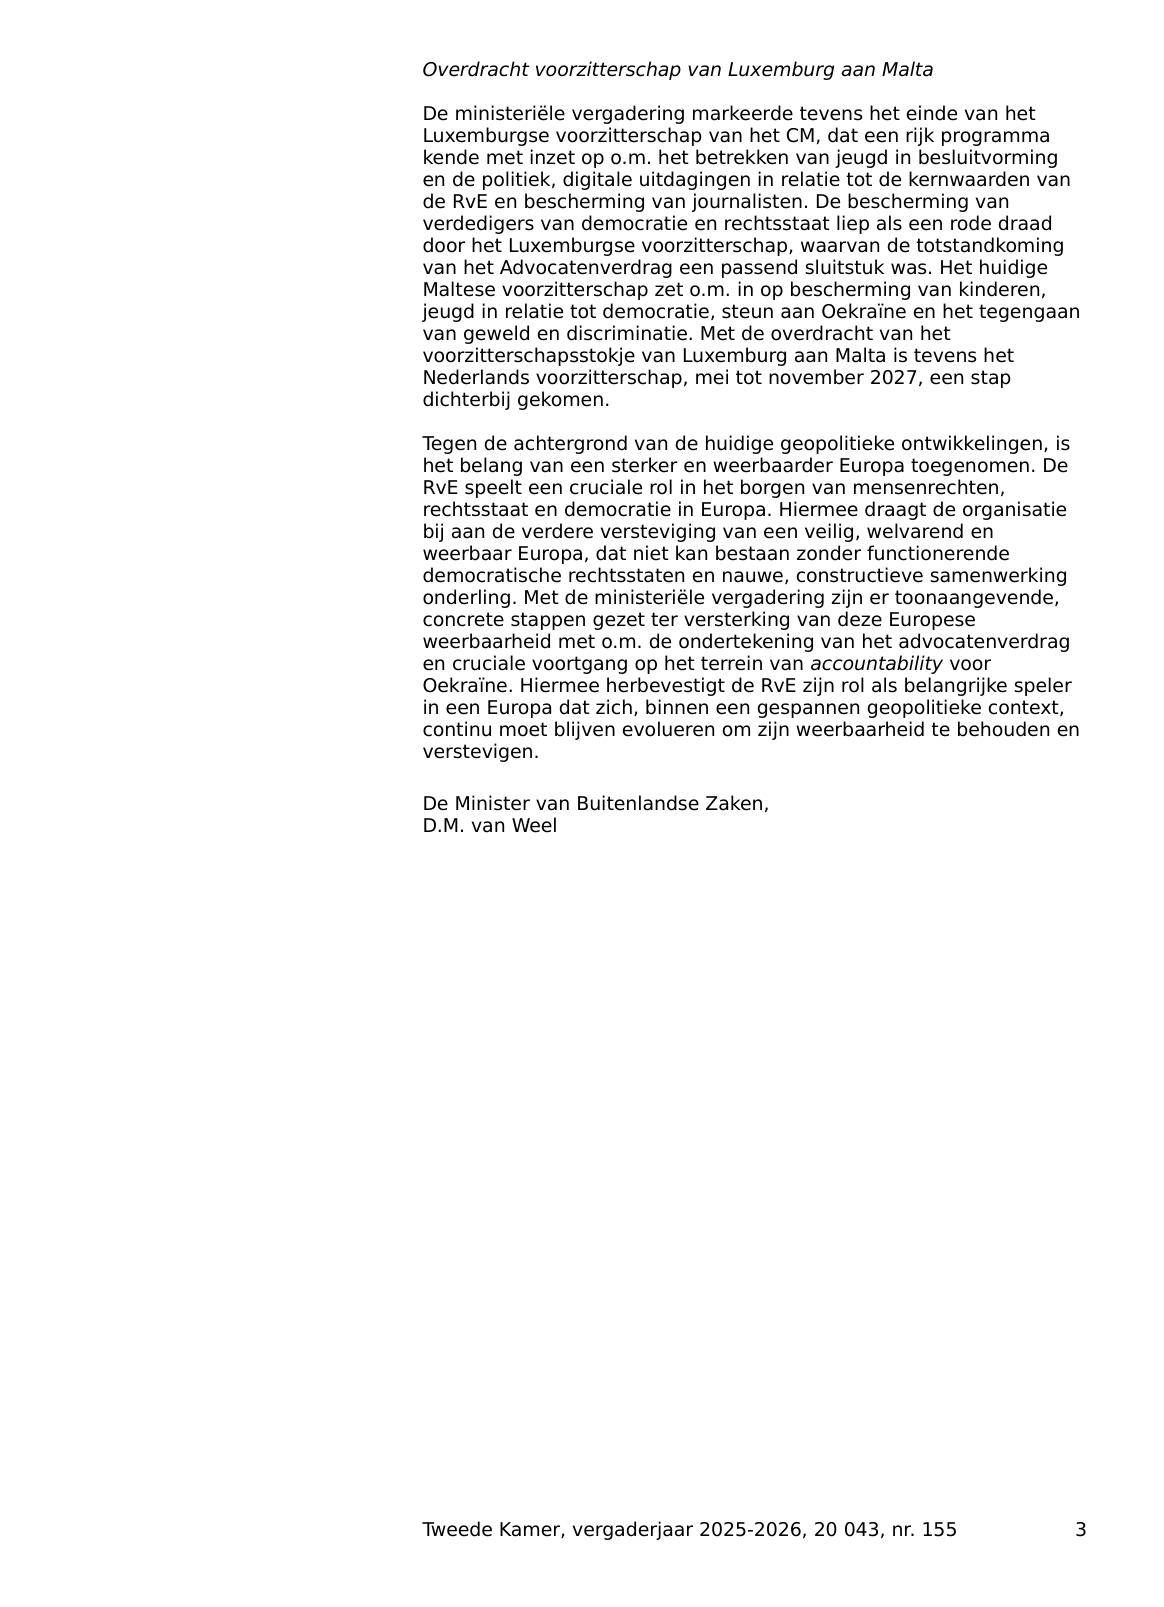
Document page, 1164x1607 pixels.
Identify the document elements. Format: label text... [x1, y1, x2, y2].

text Tegen de achtergrond van de huidige geopolitieke ontwikkelingen, is het belang van een sterker en weerbaarder Europa toegenomen. De RvE speelt een cruciale rol in het borgen van mensenrechten, rechtsstaat en democratie in Europa. Hiermee draagt de organisatie bij aan de verdere versteviging van een veilig, welvarend en weerbaar Europa, dat niet kan bestaan zonder functionerende democratische rechtsstaten en nauwe, constructieve samenwerking onderling. Met de ministeriële vergadering zijn er toonaangevende, concrete stappen gezet ter versterking van deze Europese weerbaarheid met o.m. de ondertekening van het advocatenverdrag en cruciale voortgang op het terrein van accountability voor Oekraïne. Hiermee herbevestigt de RvE zijn rol als belangrijke speler in een Europa dat zich, binnen een gespannen geopolitieke context, continu moet blijven evolueren om zijn weerbaarheid te behouden en verstevigen. [422, 433, 1087, 763]
text De ministeriële vergadering markeerde tevens het einde van het Luxemburgse voorzitterschap van het CM, dat een rijk programma kende met inzet op o.m. het betrekken van jeugd in besluitvorming en de politiek, digitale uitdagingen in relatie tot de kernwaarden van de RvE en bescherming van journalisten. De bescherming van verdedigers van democratie en rechtsstaat liep als een rode draad door het Luxemburgse voorzitterschap, waarvan de totstandkoming van het Advocatenverdrag een passend sluitstuk was. Het huidige Maltese voorzitterschap zet o.m. in op bescherming van kinderen, jeugd in relatie tot democratie, steun aan Oekraïne en het tegengaan van geweld en discriminatie. Met de overdracht van het voorzitterschapsstokje van Luxemburg aan Malta is tevens het Nederlands voorzitterschap, mei tot november 2027, een stap dichterbij gekomen. [422, 103, 1087, 411]
text De Minister van Buitenlandse Zaken, D.M. van Weel [422, 793, 1087, 837]
subtitle Overdracht voorzitterschap van Luxemburg aan Malta [422, 59, 1087, 81]
